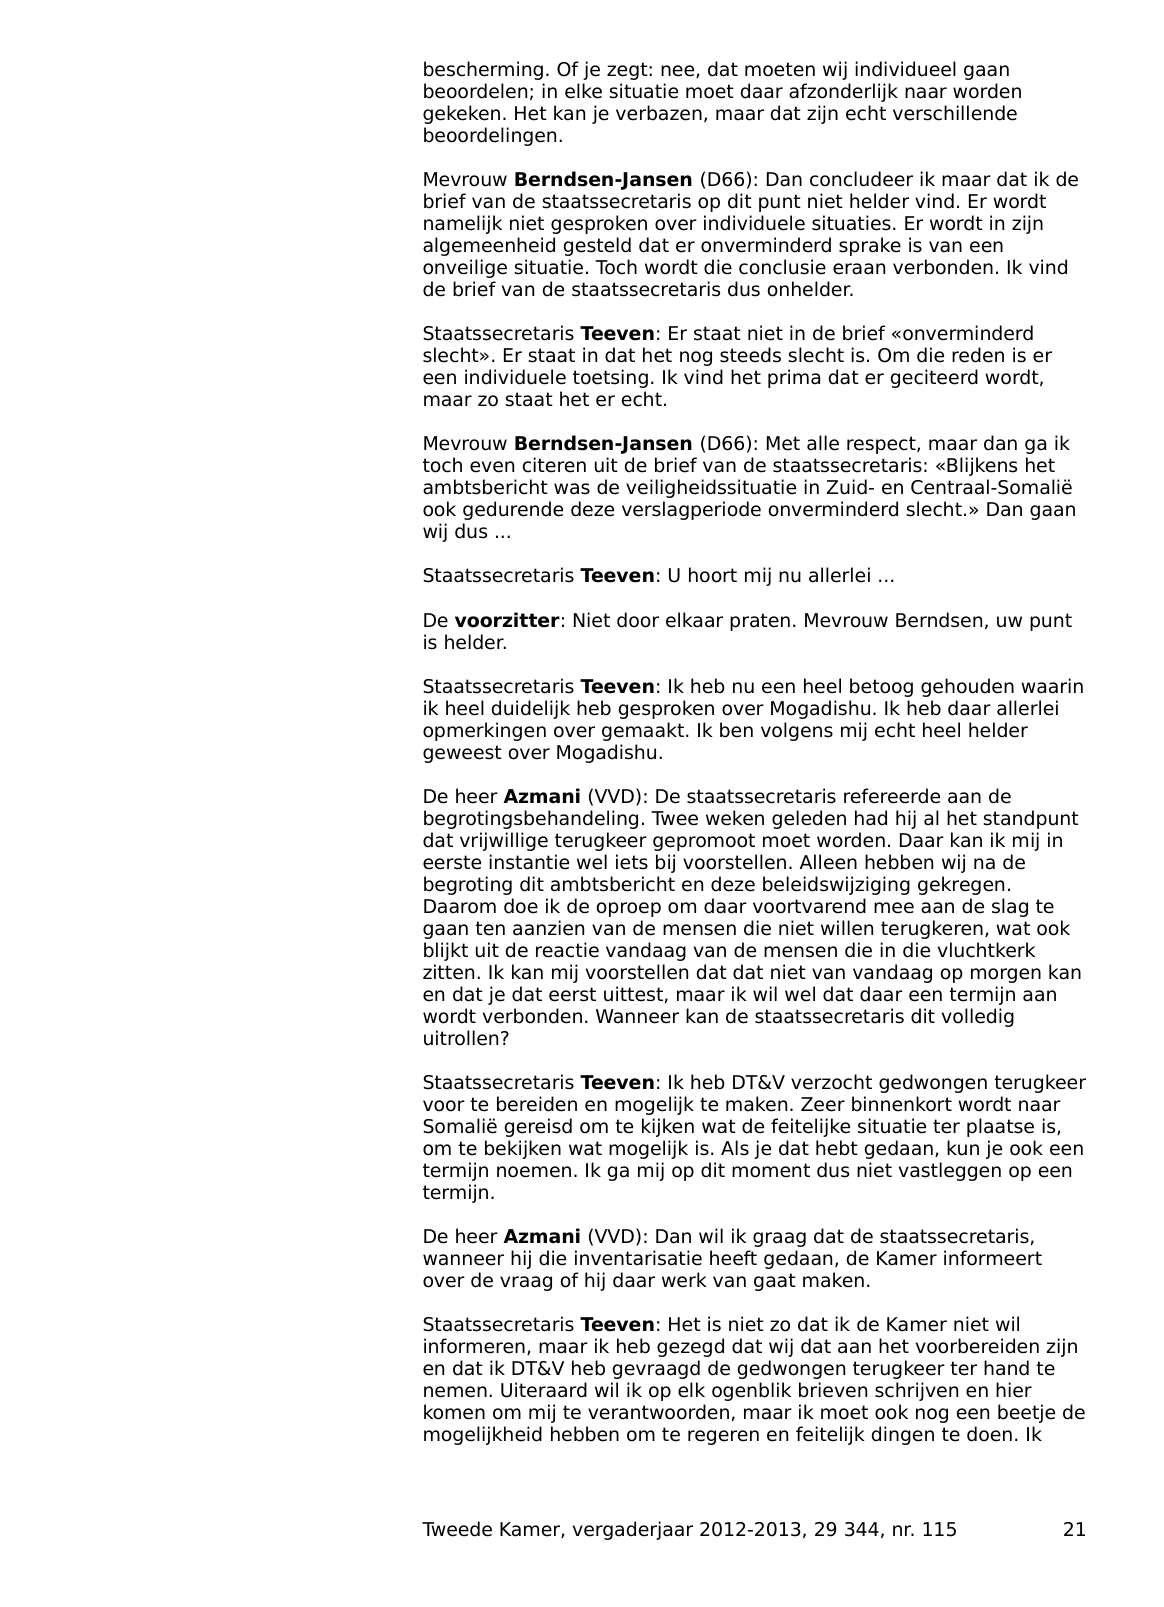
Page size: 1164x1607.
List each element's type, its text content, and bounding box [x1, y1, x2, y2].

text Mevrouw Berndsen-Jansen (D66): Met alle respect, maar dan ga ik toch even citeren uit de brief van de staatssecretaris: «Blijkens het ambtsbericht was de veiligheidssituatie in Zuid- en Centraal-Somalië ook gedurende deze verslagperiode onverminderd slecht.» Dan gaan wij dus ... [422, 433, 1087, 543]
text De voorzitter: Niet door elkaar praten. Mevrouw Berndsen, uw punt is helder. [422, 609, 1087, 653]
text Staatssecretaris Teeven: Er staat niet in de brief «onverminderd slecht». Er staat in dat het nog steeds slecht is. Om die reden is er een individuele toetsing. Ik vind het prima dat er geciteerd wordt, maar zo staat het er echt. [422, 323, 1087, 411]
text Staatssecretaris Teeven: U hoort mij nu allerlei ... [422, 565, 1087, 587]
text Mevrouw Berndsen-Jansen (D66): Dan concludeer ik maar dat ik de brief van de staatssecretaris op dit punt niet helder vind. Er wordt namelijk niet gesproken over individuele situaties. Er wordt in zijn algemeenheid gesteld dat er onverminderd sprake is van een onveilige situatie. Toch wordt die conclusie eraan verbonden. Ik vind de brief van de staatssecretaris dus onhelder. [422, 169, 1087, 301]
text Staatssecretaris Teeven: Ik heb nu een heel betoog gehouden waarin ik heel duidelijk heb gesproken over Mogadishu. Ik heb daar allerlei opmerkingen over gemaakt. Ik ben volgens mij echt heel helder geweest over Mogadishu. [422, 676, 1087, 764]
text De heer Azmani (VVD): De staatssecretaris refereerde aan de begrotingsbehandeling. Twee weken geleden had hij al het standpunt dat vrijwillige terugkeer gepromoot moet worden. Daar kan ik mij in eerste instantie wel iets bij voorstellen. Alleen hebben wij na de begroting dit ambtsbericht en deze beleidswijziging gekregen. Daarom doe ik de oproep om daar voortvarend mee aan de slag te gaan ten aanzien van de mensen die niet willen terugkeren, wat ook blijkt uit de reactie vandaag van de mensen die in die vluchtkerk zitten. Ik kan mij voorstellen dat dat niet van vandaag op morgen kan en dat je dat eerst uittest, maar ik wil wel dat daar een termijn aan wordt verbonden. Wanneer kan de staatssecretaris dit volledig uitrollen? [422, 786, 1087, 1049]
text De heer Azmani (VVD): Dan wil ik graag dat de staatssecretaris, wanneer hij die inventarisatie heeft gedaan, de Kamer informeert over de vraag of hij daar werk van gaat maken. [422, 1226, 1087, 1292]
text Staatssecretaris Teeven: Het is niet zo dat ik de Kamer niet wil informeren, maar ik heb gezegd dat wij dat aan het voorbereiden zijn en dat ik DT&V heb gevraagd de gedwongen terugkeer ter hand te nemen. Uiteraard wil ik op elk ogenblik brieven schrijven en hier komen om mij te verantwoorden, maar ik moet ook nog een beetje de mogelijkheid hebben om te regeren en feitelijk dingen te doen. Ik [422, 1314, 1087, 1446]
text bescherming. Of je zegt: nee, dat moeten wij individueel gaan beoordelen; in elke situatie moet daar afzonderlijk naar worden gekeken. Het kan je verbazen, maar dat zijn echt verschillende beoordelingen. [422, 59, 1087, 147]
text Staatssecretaris Teeven: Ik heb DT&V verzocht gedwongen terugkeer voor te bereiden en mogelijk te maken. Zeer binnenkort wordt naar Somalië gereisd om te kijken wat de feitelijke situatie ter plaatse is, om te bekijken wat mogelijk is. Als je dat hebt gedaan, kun je ook een termijn noemen. Ik ga mij op dit moment dus niet vastleggen op een termijn. [422, 1072, 1087, 1204]
